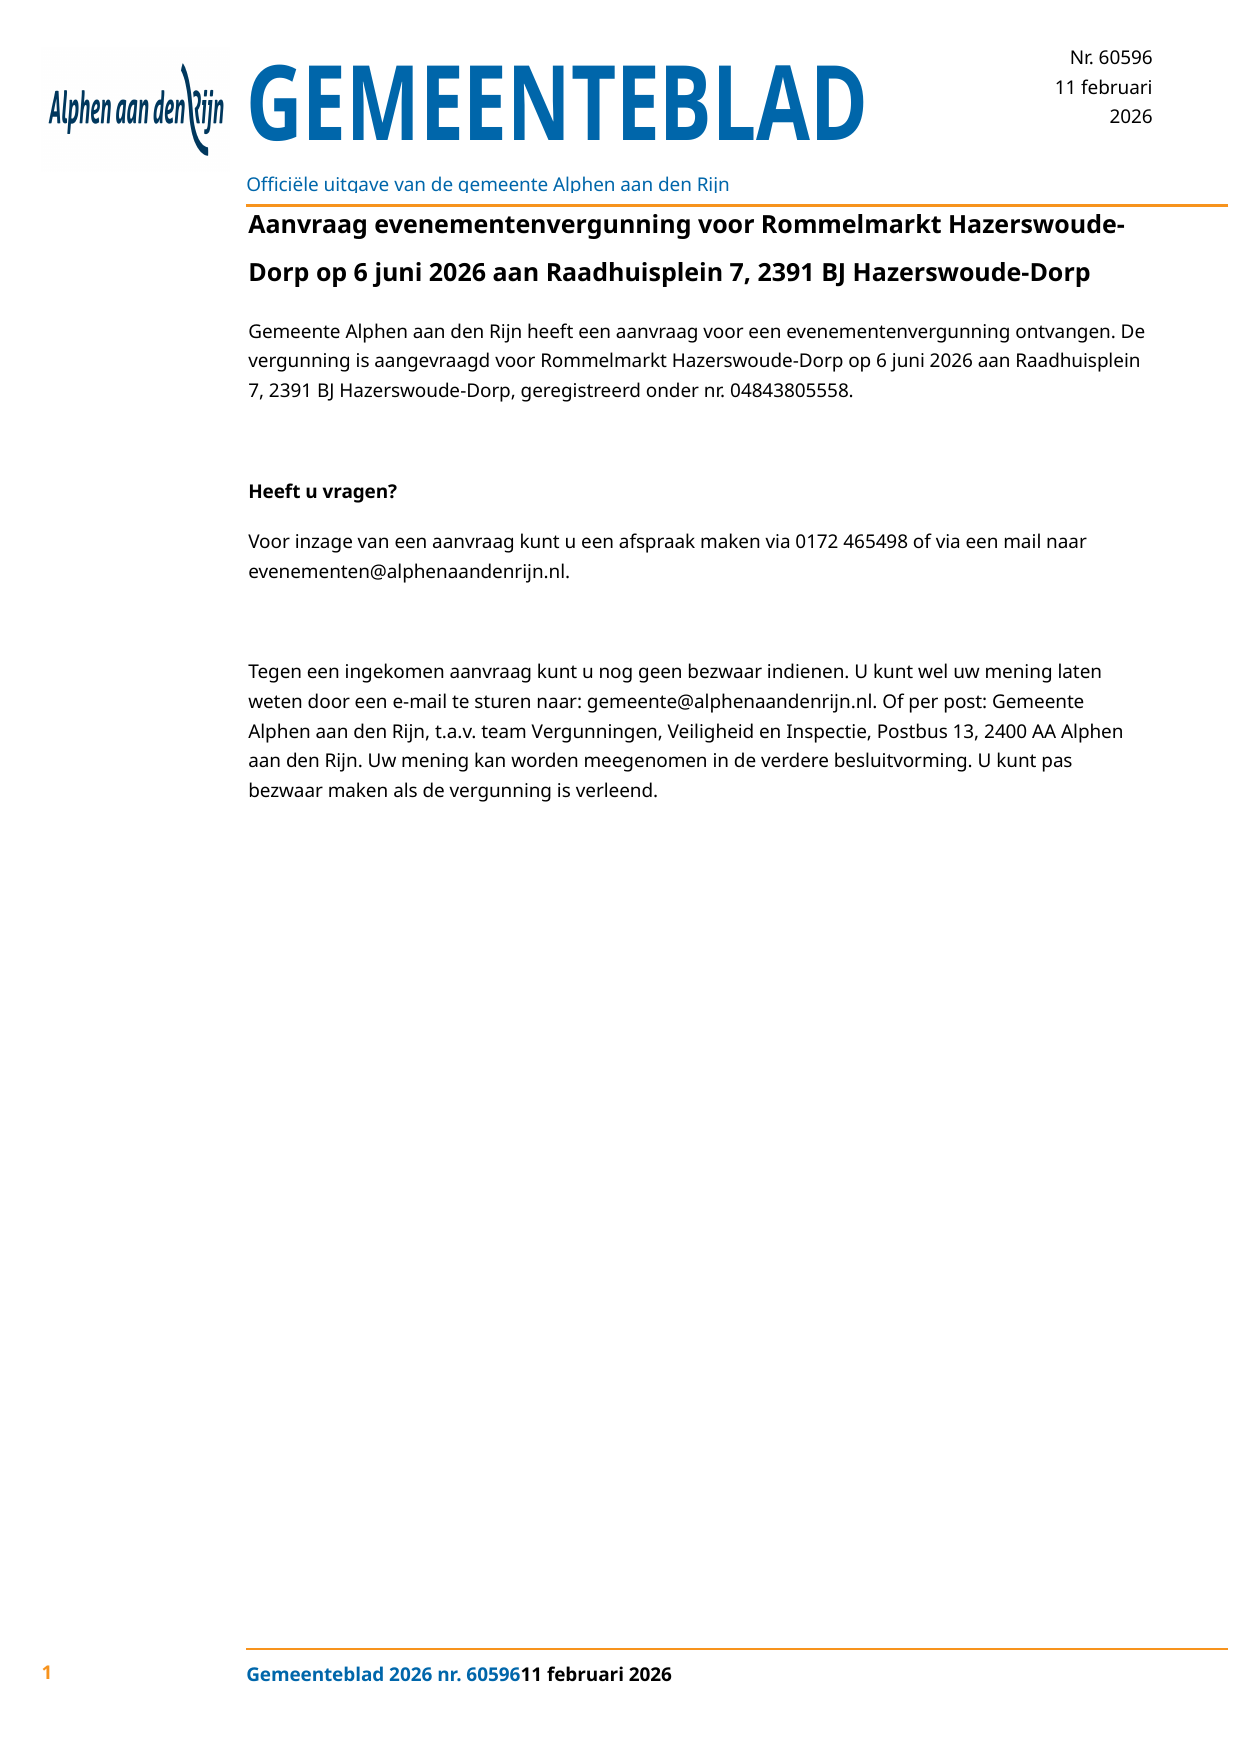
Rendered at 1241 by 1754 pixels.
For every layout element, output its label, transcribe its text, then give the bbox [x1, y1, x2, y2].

text Voor inzage van een aanvraag kunt u een afspraak maken via 0172 465498 of via een mail naar evenementen@alphenaandenrijn.nl. [248, 528, 1152, 584]
text Gemeente Alphen aan den Rijn heeft een aanvraag voor een evenementenvergunning ontvangen. De vergunning is aangevraagd voor Rommelmarkt Hazerswoude-Dorp op 6 juni 2026 aan Raadhuisplein 7, 2391 BJ Hazerswoude-Dorp, geregistreerd onder nr. 04843805558. [248, 318, 1152, 403]
picture [41, 47, 231, 172]
text Heeft u vragen? [248, 478, 1152, 504]
text Aanvraag evenementenvergunning voor Rommelmarkt Hazerswoude-Dorp op 6 juni 2026 aan Raadhuisplein 7, 2391 BJ Hazerswoude-Dorp [248, 207, 1152, 288]
text Tegen een ingekomen aanvraag kunt u nog geen bezwaar indienen. U kunt wel uw mening laten weten door een e-mail te sturen naar: gemeente@alphenaandenrijn.nl. Of per post: Gemeente Alphen aan den Rijn, t.a.v. team Vergunningen, Veiligheid en Inspectie, Postbus 13, 2400 AA Alphen aan den Rijn. Uw mening kan worden meegenomen in de verdere besluitvorming. U kunt pas bezwaar maken als de vergunning is verleend. [248, 659, 1152, 803]
